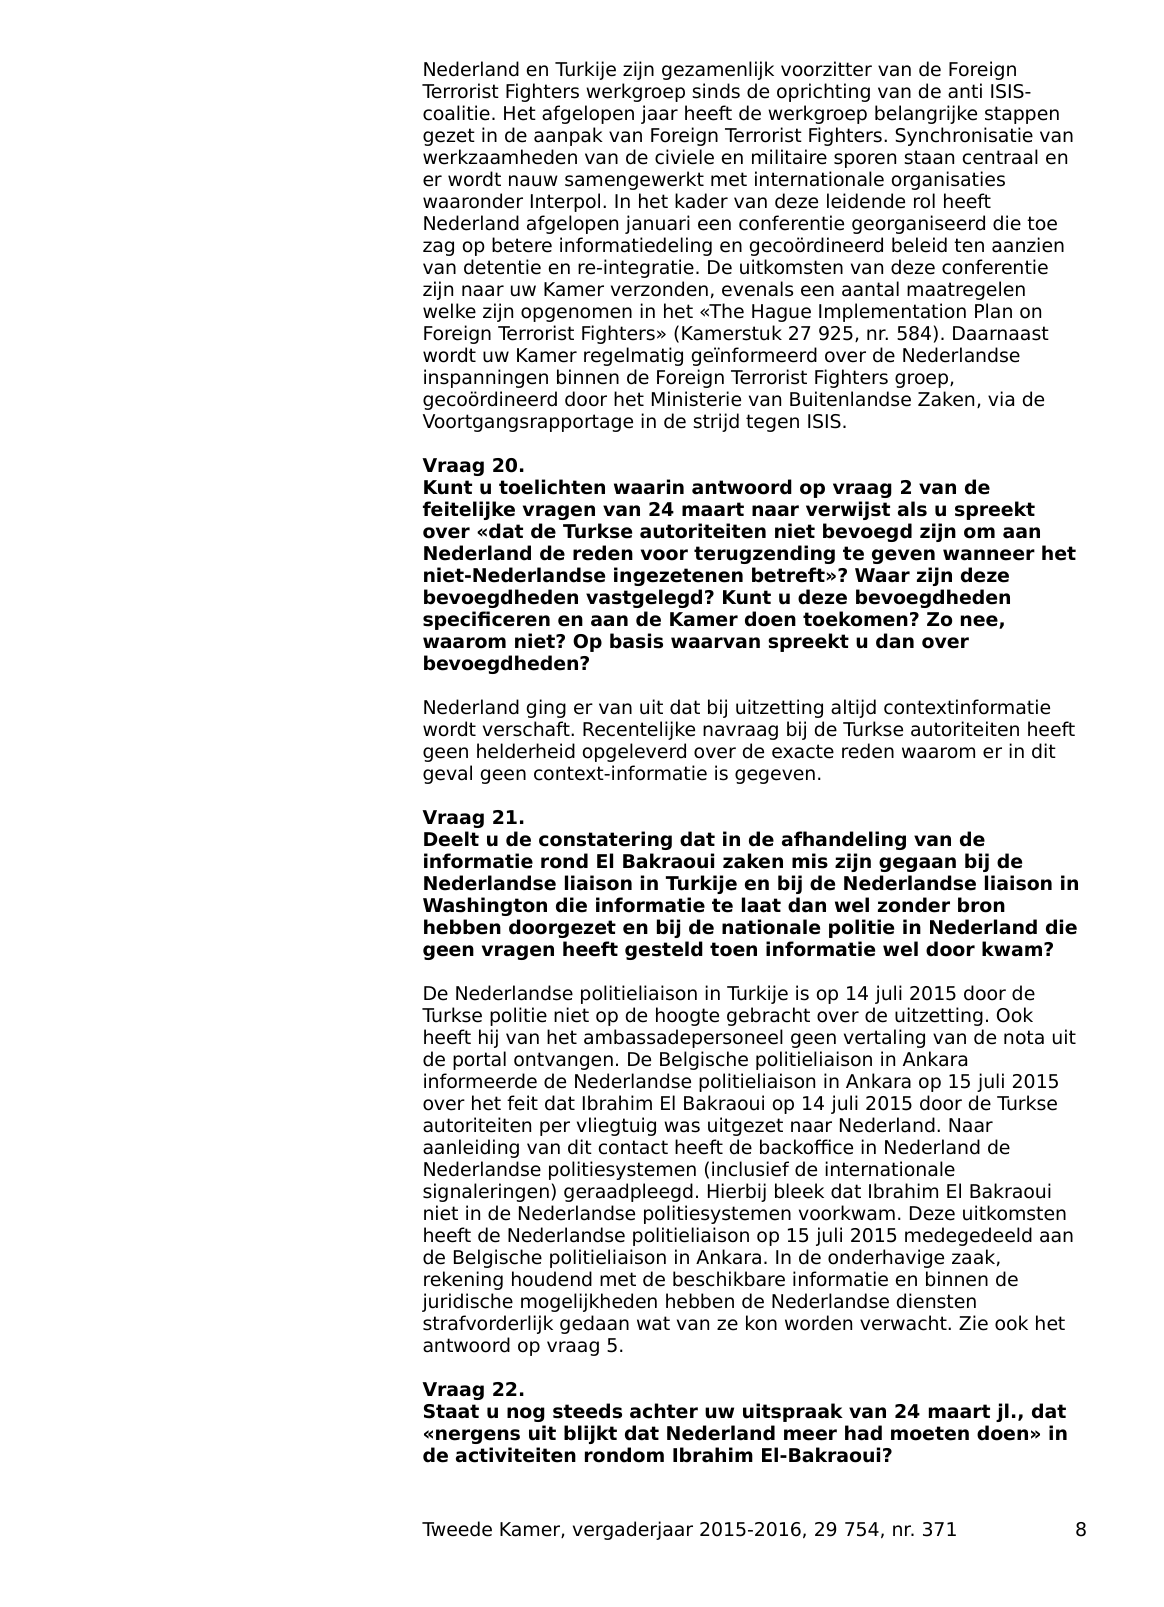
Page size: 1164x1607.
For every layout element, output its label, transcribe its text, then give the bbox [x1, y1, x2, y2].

text Nederland ging er van uit dat bij uitzetting altijd contextinformatie wordt verschaft. Recentelijke navraag bij de Turkse autoriteiten heeft geen helderheid opgeleverd over de exacte reden waarom er in dit geval geen context-informatie is gegeven. [422, 697, 1087, 785]
text De Nederlandse politieliaison in Turkije is op 14 juli 2015 door de Turkse politie niet op de hoogte gebracht over de uitzetting. Ook heeft hij van het ambassadepersoneel geen vertaling van de nota uit de portal ontvangen. De Belgische politieliaison in Ankara informeerde de Nederlandse politieliaison in Ankara op 15 juli 2015 over het feit dat Ibrahim El Bakraoui op 14 juli 2015 door de Turkse autoriteiten per vliegtuig was uitgezet naar Nederland. Naar aanleiding van dit contact heeft de backoffice in Nederland de Nederlandse politiesystemen (inclusief de internationale signaleringen) geraadpleegd. Hierbij bleek dat Ibrahim El Bakraoui niet in de Nederlandse politiesystemen voorkwam. Deze uitkomsten heeft de Nederlandse politieliaison op 15 juli 2015 medegedeeld aan de Belgische politieliaison in Ankara. In de onderhavige zaak, rekening houdend met de beschikbare informatie en binnen de juridische mogelijkheden hebben de Nederlandse diensten strafvorderlijk gedaan wat van ze kon worden verwacht. Zie ook het antwoord op vraag 5. [422, 983, 1087, 1357]
text Nederland en Turkije zijn gezamenlijk voorzitter van de Foreign Terrorist Fighters werkgroep sinds de oprichting van de anti ISIS-coalitie. Het afgelopen jaar heeft de werkgroep belangrijke stappen gezet in de aanpak van Foreign Terrorist Fighters. Synchronisatie van werkzaamheden van de civiele en militaire sporen staan centraal en er wordt nauw samengewerkt met internationale organisaties waaronder Interpol. In het kader van deze leidende rol heeft Nederland afgelopen januari een conferentie georganiseerd die toe zag op betere informatiedeling en gecoördineerd beleid ten aanzien van detentie en re-integratie. De uitkomsten van deze conferentie zijn naar uw Kamer verzonden, evenals een aantal maatregelen welke zijn opgenomen in het «The Hague Implementation Plan on Foreign Terrorist Fighters» (Kamerstuk 27 925, nr. 584). Daarnaast wordt uw Kamer regelmatig geïnformeerd over de Nederlandse inspanningen binnen de Foreign Terrorist Fighters groep, gecoördineerd door het Ministerie van Buitenlandse Zaken, via de Voortgangsrapportage in de strijd tegen ISIS. [422, 59, 1087, 433]
text Vraag 20. [422, 455, 1087, 477]
text Staat u nog steeds achter uw uitspraak van 24 maart jl., dat «nergens uit blijkt dat Nederland meer had moeten doen» in de activiteiten rondom Ibrahim El-Bakraoui? [422, 1401, 1087, 1467]
text Kunt u toelichten waarin antwoord op vraag 2 van de feitelijke vragen van 24 maart naar verwijst als u spreekt over «dat de Turkse autoriteiten niet bevoegd zijn om aan Nederland de reden voor terugzending te geven wanneer het niet-Nederlandse ingezetenen betreft»? Waar zijn deze bevoegdheden vastgelegd? Kunt u deze bevoegdheden specificeren en aan de Kamer doen toekomen? Zo nee, waarom niet? Op basis waarvan spreekt u dan over bevoegdheden? [422, 477, 1087, 675]
text Deelt u de constatering dat in de afhandeling van de informatie rond El Bakraoui zaken mis zijn gegaan bij de Nederlandse liaison in Turkije en bij de Nederlandse liaison in Washington die informatie te laat dan wel zonder bron hebben doorgezet en bij de nationale politie in Nederland die geen vragen heeft gesteld toen informatie wel door kwam? [422, 829, 1087, 961]
text Vraag 22. [422, 1379, 1087, 1401]
text Vraag 21. [422, 807, 1087, 829]
